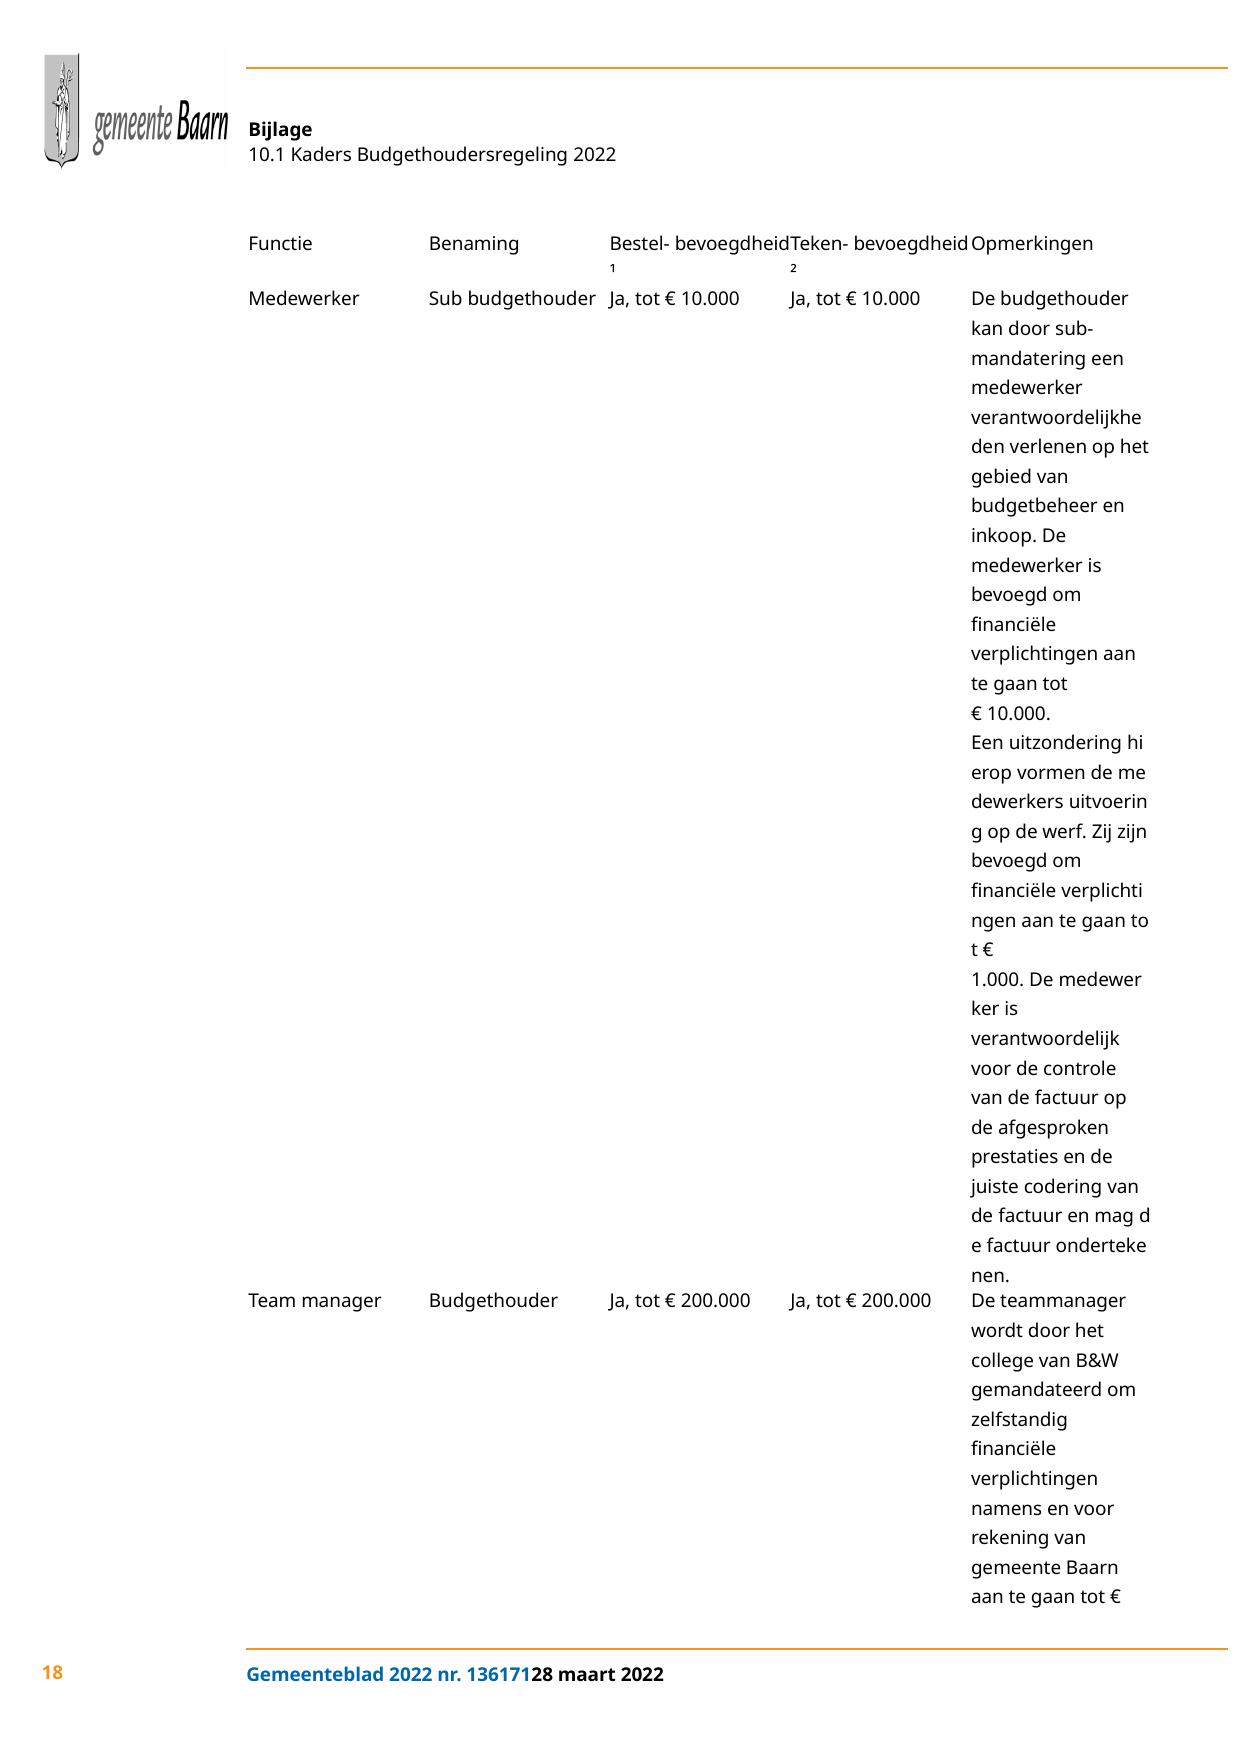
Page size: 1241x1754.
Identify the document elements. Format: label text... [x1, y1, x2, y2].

table_cell Ja, tot € 10.000 [609, 286, 790, 1288]
table_cell Ja, tot € 10.000 [790, 286, 971, 1288]
text 10.1 Kaders Budgethoudersregeling 2022 [248, 141, 1152, 167]
table_header Bestel- bevoegdheid ¹ [609, 230, 790, 286]
table_cell Ja, tot € 200.000 [609, 1288, 790, 1609]
picture [41, 47, 231, 172]
text Bijlage [248, 116, 1152, 141]
table_header Teken- bevoegdheid² [790, 230, 971, 286]
table_cell Ja, tot € 200.000 [790, 1288, 971, 1609]
table_cell De budgethouder kan door sub-mandatering een medewerker verantwoordelijkheden verlenen op het gebied van budgetbeheer en inkoop. De medewerker is bevoegd om financiële verplichtingen aan te gaan tot € 10.000. Een uitzondering hierop vormen de medewerkers uitvoering op de werf. Zij zijn bevoegd om financiële verplichtingen aan te gaan tot € 1.000. De medewerker is verantwoordelijk voor de controle van de factuur op de afgesproken prestaties en de juiste codering van de factuur en mag de factuur ondertekenen. [971, 286, 1152, 1288]
table_cell Team manager [248, 1288, 429, 1609]
table_header Functie [248, 230, 429, 286]
table_cell Budgethouder [429, 1288, 609, 1609]
table_header Benaming [429, 230, 609, 286]
table_header Opmerkingen [971, 230, 1152, 286]
table_cell Sub budgethouder [429, 286, 609, 1288]
table_cell Medewerker [248, 286, 429, 1288]
table_cell De teammanager wordt door het college van B&W gemandateerd om zelfstandig financiële verplichtingen namens en voor rekening van gemeente Baarn aan te gaan tot € [971, 1288, 1152, 1609]
